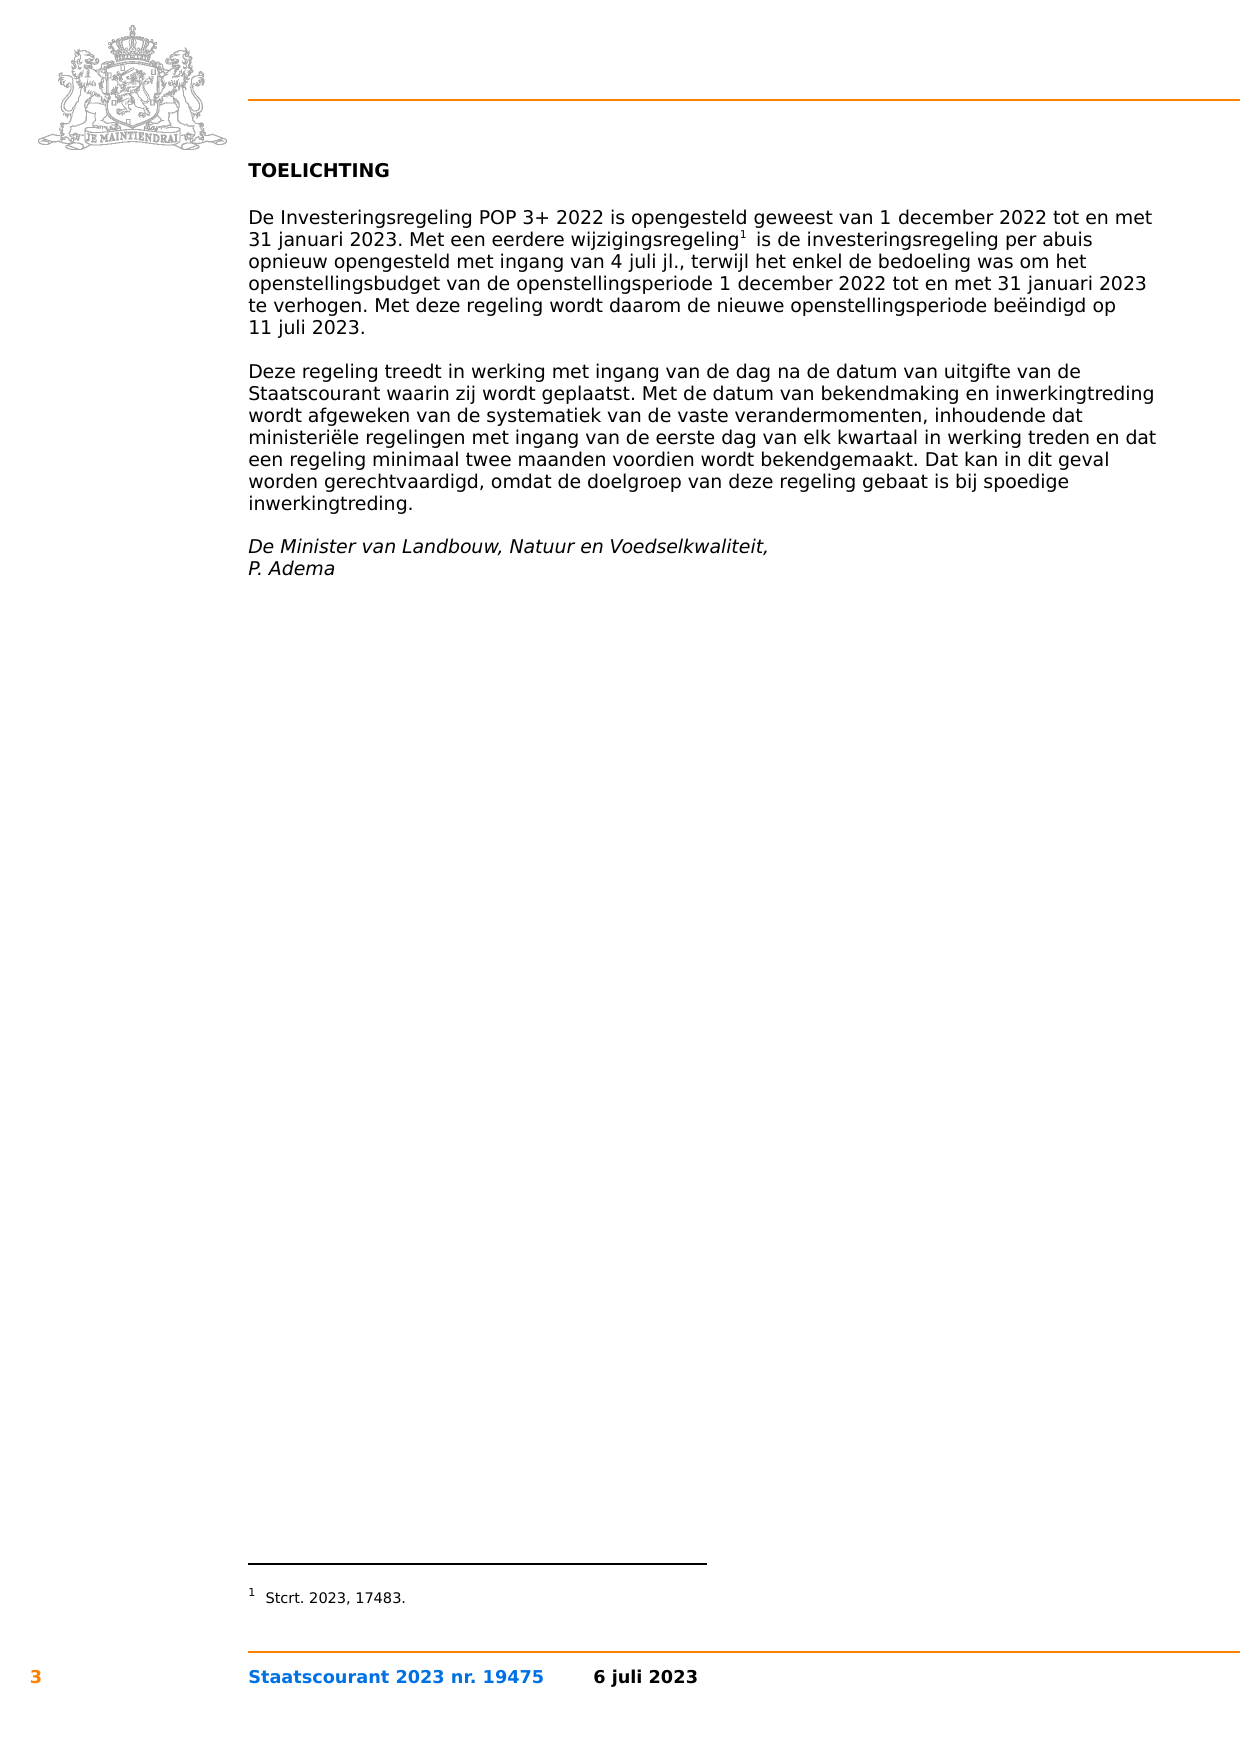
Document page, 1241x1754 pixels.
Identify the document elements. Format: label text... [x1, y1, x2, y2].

subtitle TOELICHTING [248, 160, 1163, 182]
text Stcrt. 2023, 17483. [248, 1586, 1163, 1608]
text De Minister van Landbouw, Natuur en Voedselkwaliteit, P. Adema [248, 536, 1163, 580]
picture [38, 25, 227, 150]
text De Investeringsregeling POP 3+ 2022 is opengesteld geweest van 1 december 2022 tot en met 31 januari 2023. Met een eerdere wijzigingsregeling is de investeringsregeling per abuis opnieuw opengesteld met ingang van 4 juli jl., terwijl het enkel de bedoeling was om het openstellingsbudget van de openstellingsperiode 1 december 2022 tot en met 31 januari 2023 te verhogen. Met deze regeling wordt daarom de nieuwe openstellingsperiode beëindigd op 11 juli 2023. [248, 207, 1163, 339]
text Deze regeling treedt in werking met ingang van de dag na de datum van uitgifte van de Staatscourant waarin zij wordt geplaatst. Met de datum van bekendmaking en inwerkingtreding wordt afgeweken van de systematiek van de vaste verandermomenten, inhoudende dat ministeriële regelingen met ingang van de eerste dag van elk kwartaal in werking treden en dat een regeling minimaal twee maanden voordien wordt bekendgemaakt. Dat kan in dit geval worden gerechtvaardigd, omdat de doelgroep van deze regeling gebaat is bij spoedige inwerkingtreding. [248, 361, 1163, 514]
